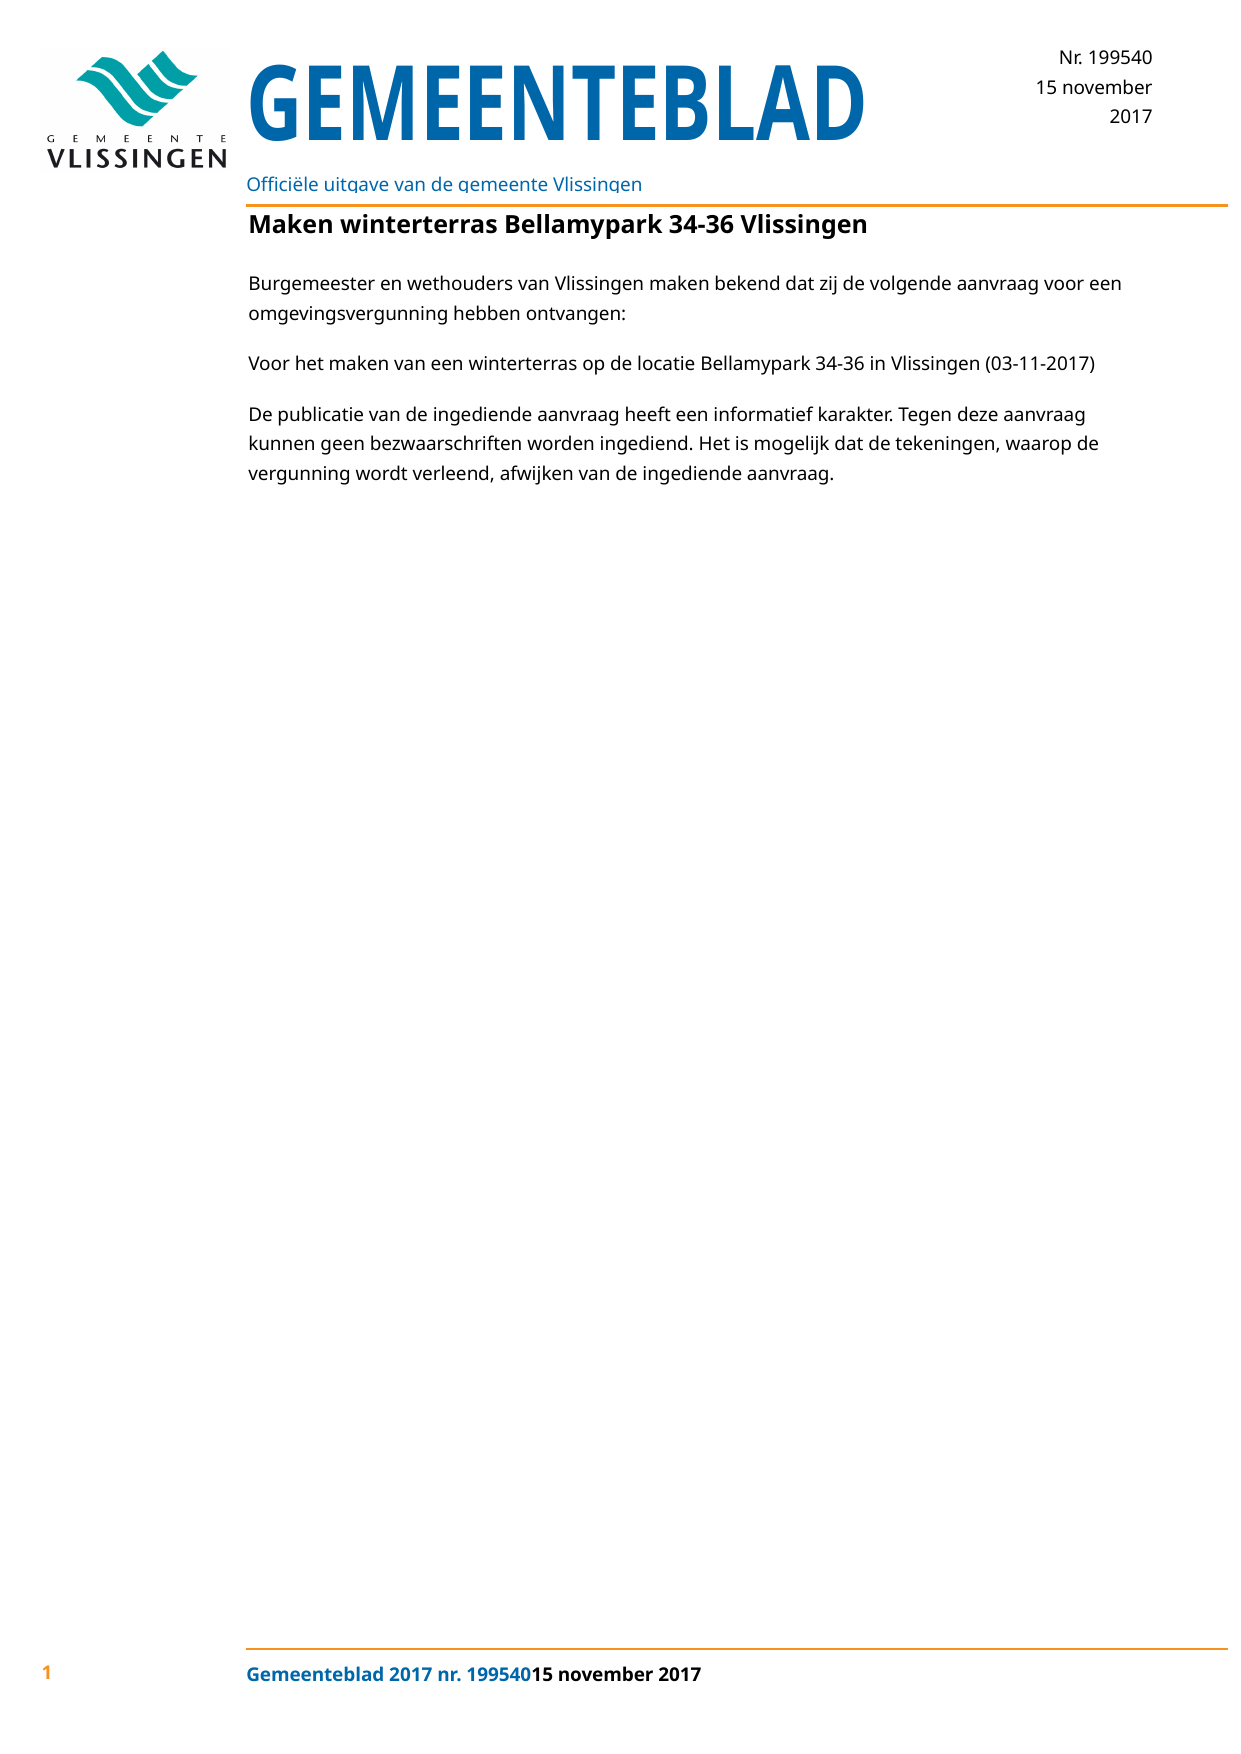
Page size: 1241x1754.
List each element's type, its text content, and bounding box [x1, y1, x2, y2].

text Maken winterterras Bellamypark 34-36 Vlissingen [248, 207, 1152, 241]
picture [41, 47, 231, 172]
text Voor het maken van een winterterras op de locatie Bellamypark 34-36 in Vlissingen (03-11-2017) [248, 350, 1152, 376]
text Burgemeester en wethouders van Vlissingen maken bekend dat zij de volgende aanvraag voor een omgevingsvergunning hebben ontvangen: [248, 270, 1152, 326]
text De publicatie van de ingediende aanvraag heeft een informatief karakter. Tegen deze aanvraag kunnen geen bezwaarschriften worden ingediend. Het is mogelijk dat de tekeningen, waarop de vergunning wordt verleend, afwijken van de ingediende aanvraag. [248, 401, 1152, 486]
